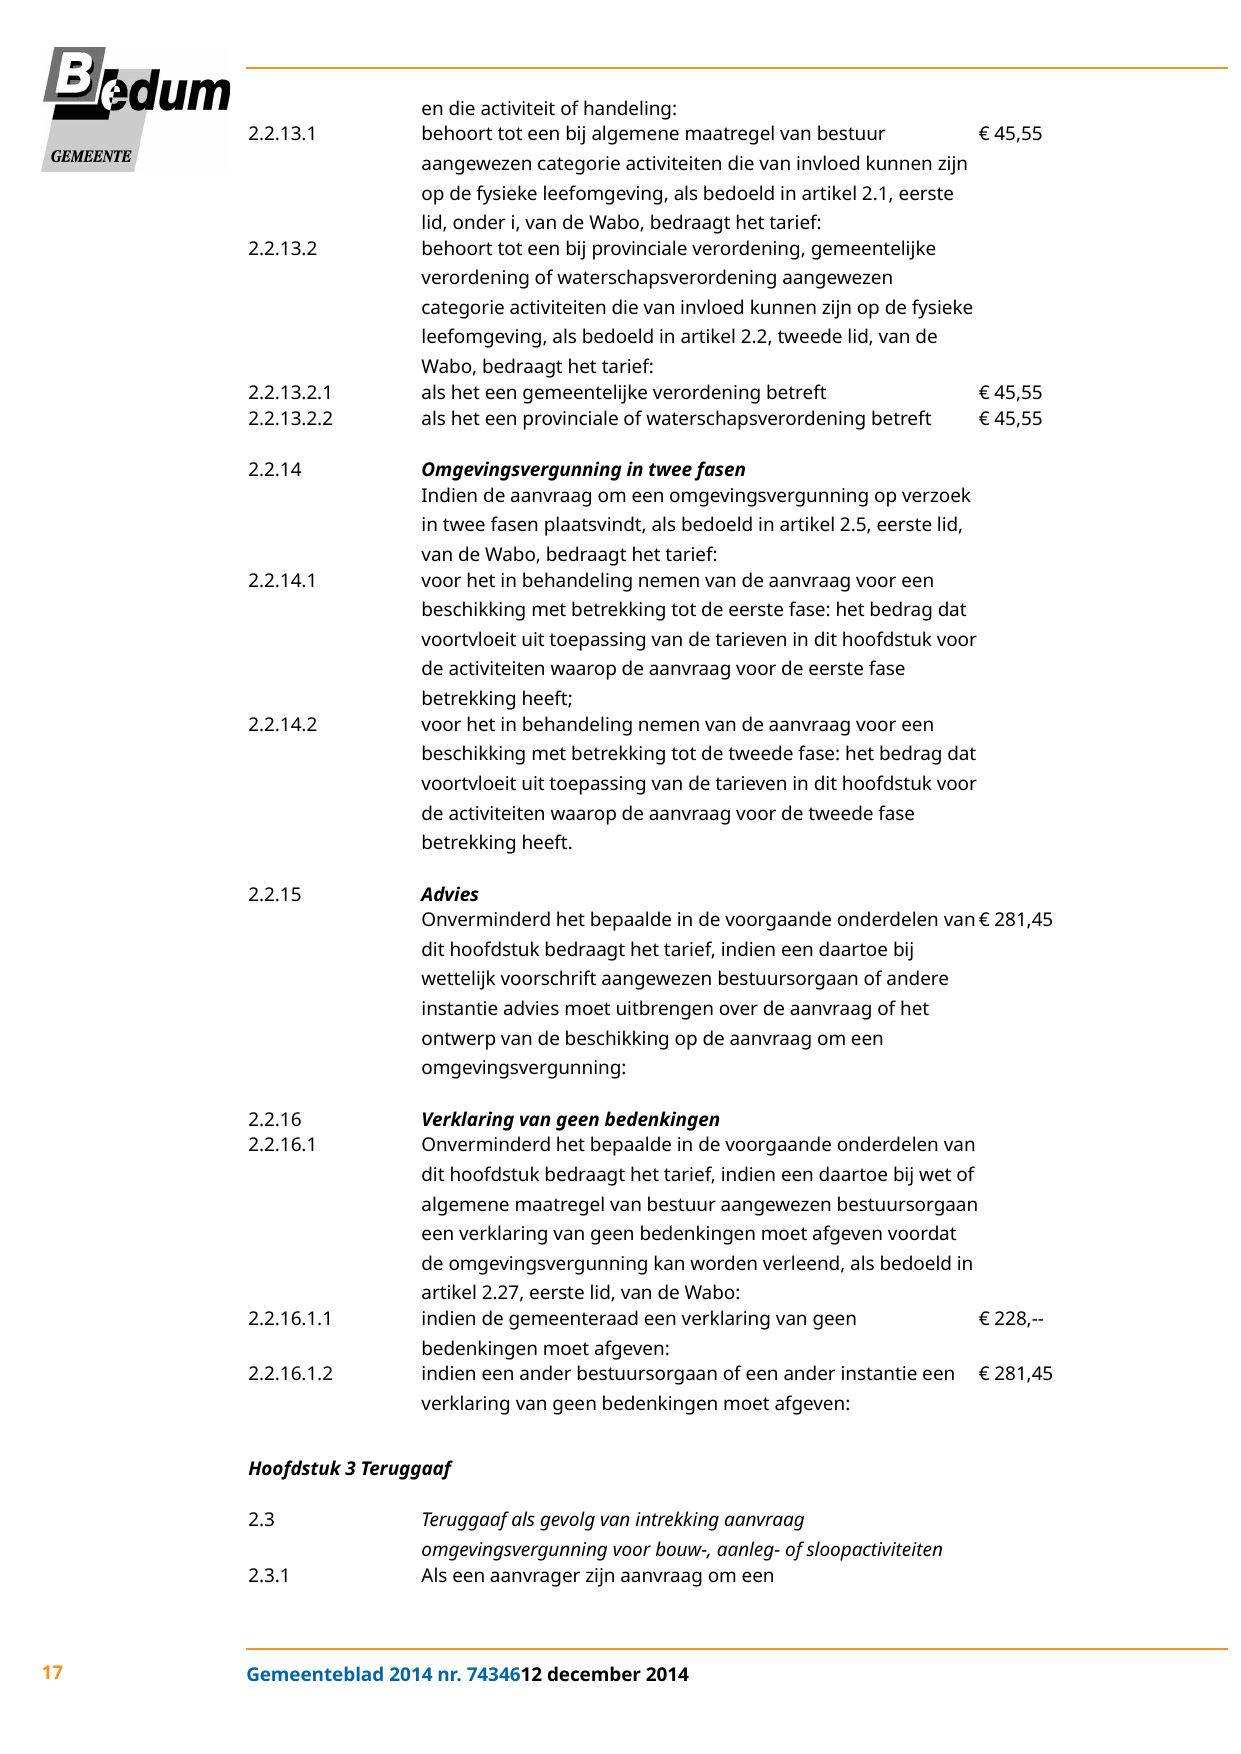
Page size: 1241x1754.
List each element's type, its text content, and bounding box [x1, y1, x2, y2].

table_cell 2.2.14.2 [248, 711, 421, 855]
table_cell [248, 906, 421, 1080]
table_cell [421, 431, 978, 456]
table_cell € 281,45 [979, 906, 1152, 1080]
table_cell [979, 95, 1152, 121]
table_cell Onverminderd het bepaalde in de voorgaande onderdelen van dit hoofdstuk bedraagt het tarief, indien een daartoe bij wettelijk voorschrift aangewezen bestuursorgaan of andere instantie advies moet uitbrengen over de aanvraag of het ontwerp van de beschikking op de aanvraag om een omgevingsvergunning: [421, 906, 978, 1080]
table_cell € 45,55 [979, 379, 1152, 405]
table_cell 2.2.13.1 [248, 121, 421, 235]
table_cell € 228,-- [979, 1305, 1152, 1361]
table_header Teruggaaf als gevolg van intrekking aanvraag omgevingsvergunning voor bouw-, aanleg- of sloopactiviteiten [421, 1507, 978, 1562]
table_cell [979, 855, 1152, 881]
table_cell [421, 855, 978, 881]
table_cell voor het in behandeling nemen van de aanvraag voor een beschikking met betrekking tot de tweede fase: het bedrag dat voortvloeit uit toepassing van de tarieven in dit hoofdstuk voor de activiteiten waarop de aanvraag voor de tweede fase betrekking heeft. [421, 711, 978, 855]
picture [41, 47, 231, 172]
table_cell 2.2.16.1 [248, 1132, 421, 1305]
table_header 2.3 [248, 1507, 421, 1562]
table_cell Onverminderd het bepaalde in de voorgaande onderdelen van dit hoofdstuk bedraagt het tarief, indien een daartoe bij wet of algemene maatregel van bestuur aangewezen bestuursorgaan een verklaring van geen bedenkingen moet afgeven voordat de omgevingsvergunning kan worden verleend, als bedoeld in artikel 2.27, eerste lid, van de Wabo: [421, 1132, 978, 1305]
table_header [979, 1507, 1152, 1562]
table_cell [979, 1132, 1152, 1305]
table_cell [979, 482, 1152, 567]
table_cell 2.2.16.1.2 [248, 1361, 421, 1416]
table_cell 2.2.16 [248, 1106, 421, 1132]
table_cell [248, 1080, 421, 1106]
table_cell Advies [421, 881, 978, 906]
table_cell voor het in behandeling nemen van de aanvraag voor een beschikking met betrekking tot de eerste fase: het bedrag dat voortvloeit uit toepassing van de tarieven in dit hoofdstuk voor de activiteiten waarop de aanvraag voor de eerste fase betrekking heeft; [421, 567, 978, 711]
table_cell 2.2.14 [248, 456, 421, 482]
table_cell [248, 431, 421, 456]
table_cell Als een aanvrager zijn aanvraag om een [421, 1562, 978, 1588]
table_cell en die activiteit of handeling: [421, 95, 978, 121]
table_cell behoort tot een bij provinciale verordening, gemeentelijke verordening of waterschapsverordening aangewezen categorie activiteiten die van invloed kunnen zijn op de fysieke leefomgeving, als bedoeld in artikel 2.2, tweede lid, van de Wabo, bedraagt het tarief: [421, 235, 978, 379]
table_cell [248, 482, 421, 567]
table_cell [248, 855, 421, 881]
table_cell [248, 95, 421, 121]
table_cell [979, 1562, 1152, 1588]
table_cell [979, 431, 1152, 456]
table_cell 2.2.16.1.1 [248, 1305, 421, 1361]
table_cell Indien de aanvraag om een omgevingsvergunning op verzoek in twee fasen plaatsvindt, als bedoeld in artikel 2.5, eerste lid, van de Wabo, bedraagt het tarief: [421, 482, 978, 567]
table_cell [421, 1080, 978, 1106]
table_cell € 45,55 [979, 405, 1152, 431]
table_cell [979, 1080, 1152, 1106]
table_cell 2.2.13.2.2 [248, 405, 421, 431]
table_cell [979, 567, 1152, 711]
table_cell indien de gemeenteraad een verklaring van geen bedenkingen moet afgeven: [421, 1305, 978, 1361]
table_cell [979, 235, 1152, 379]
table_cell € 281,45 [979, 1361, 1152, 1416]
table_cell als het een provinciale of waterschapsverordening betreft [421, 405, 978, 431]
table_cell [979, 881, 1152, 906]
table_cell 2.3.1 [248, 1562, 421, 1588]
table_cell behoort tot een bij algemene maatregel van bestuur aangewezen categorie activiteiten die van invloed kunnen zijn op de fysieke leefomgeving, als bedoeld in artikel 2.1, eerste lid, onder i, van de Wabo, bedraagt het tarief: [421, 121, 978, 235]
table_cell 2.2.13.2.1 [248, 379, 421, 405]
table_cell als het een gemeentelijke verordening betreft [421, 379, 978, 405]
table_cell [979, 711, 1152, 855]
table_cell € 45,55 [979, 121, 1152, 235]
table_cell 2.2.15 [248, 881, 421, 906]
table_cell 2.2.14.1 [248, 567, 421, 711]
table_cell [979, 1106, 1152, 1132]
table_cell Verklaring van geen bedenkingen [421, 1106, 978, 1132]
table_cell 2.2.13.2 [248, 235, 421, 379]
text Hoofdstuk 3 Teruggaaf [248, 1455, 1152, 1481]
table_cell indien een ander bestuursorgaan of een ander instantie een verklaring van geen bedenkingen moet afgeven: [421, 1361, 978, 1416]
table_cell [979, 456, 1152, 482]
table_cell Omgevingsvergunning in twee fasen [421, 456, 978, 482]
